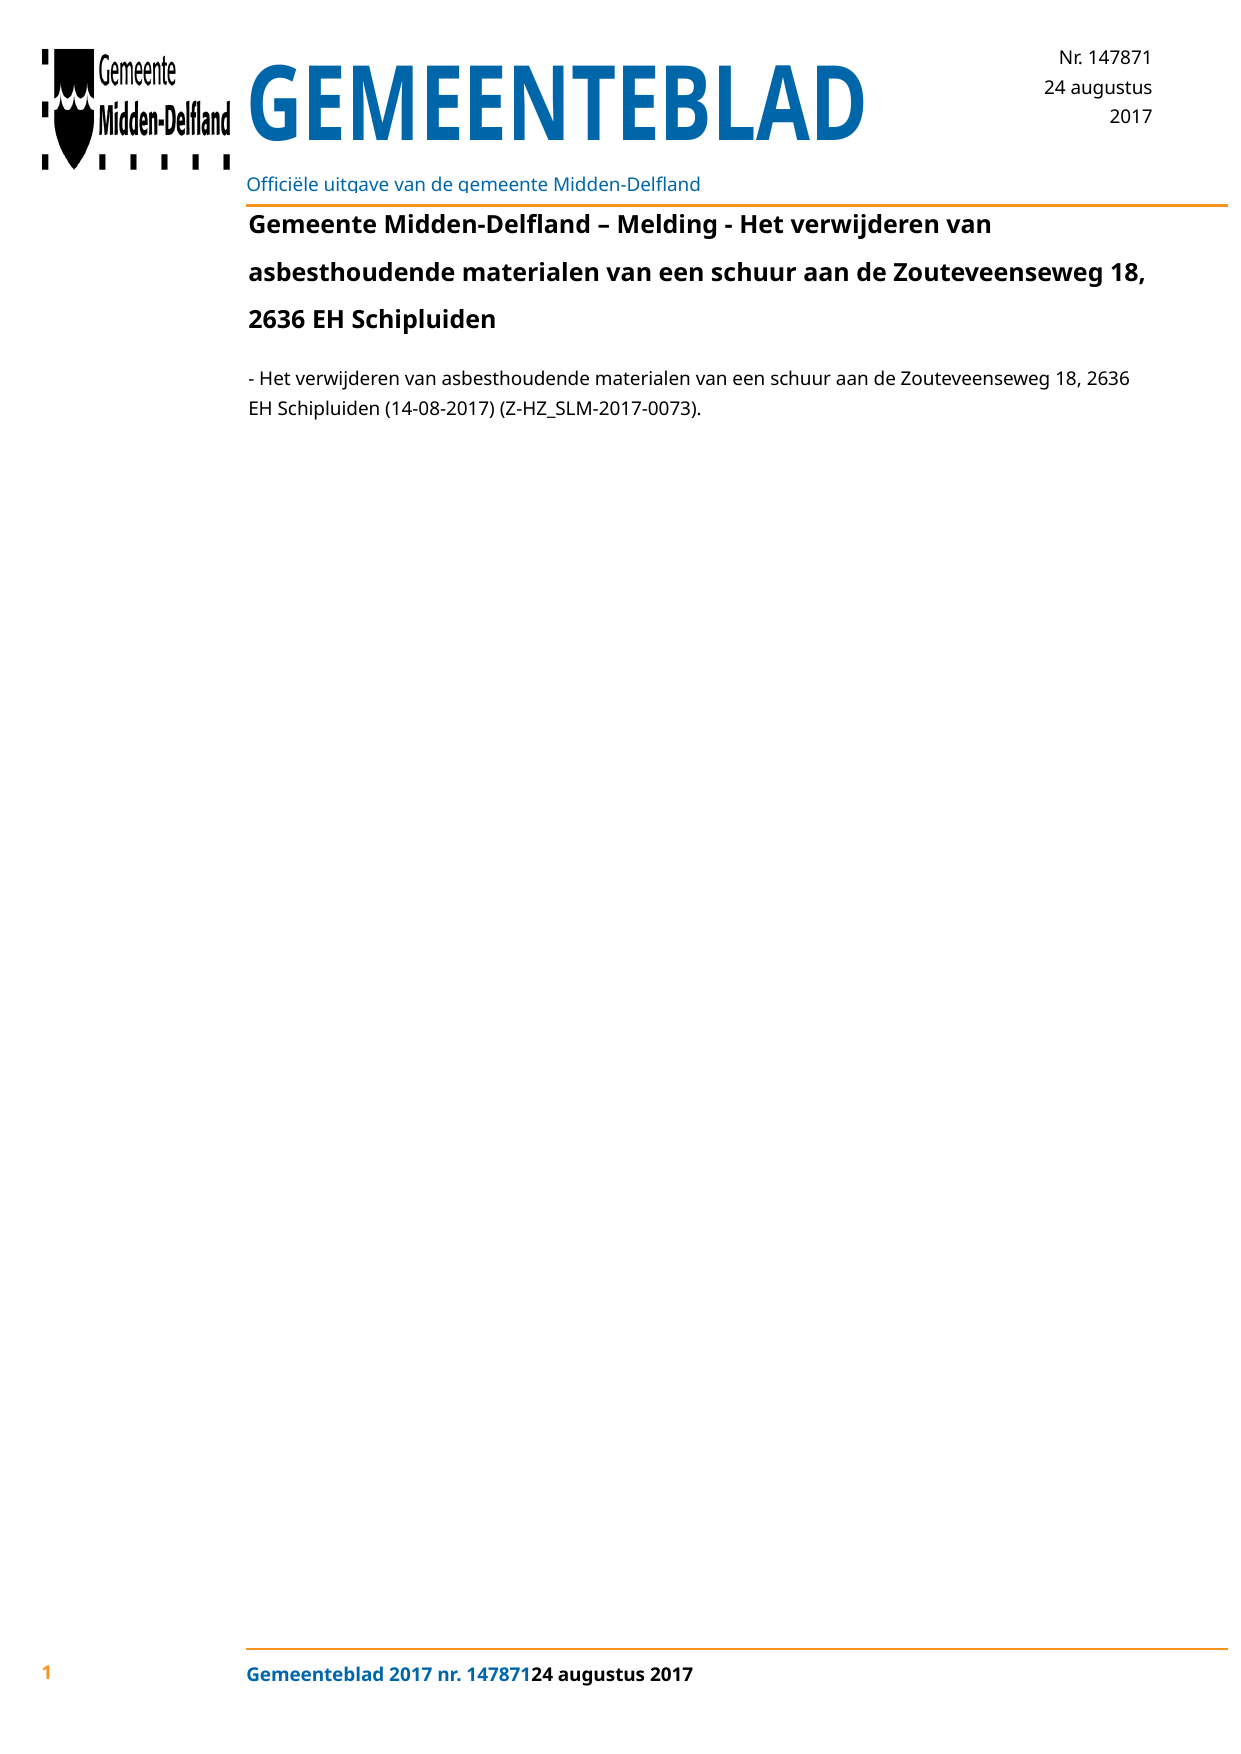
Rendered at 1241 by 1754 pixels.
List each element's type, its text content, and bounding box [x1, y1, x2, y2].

text - Het verwijderen van asbesthoudende materialen van een schuur aan de Zouteveenseweg 18, 2636 EH Schipluiden (14-08-2017) (Z-HZ_SLM-2017-0073). [248, 366, 1152, 421]
picture [41, 47, 231, 172]
text Gemeente Midden-Delfland – Melding - Het verwijderen van asbesthoudende materialen van een schuur aan de Zouteveenseweg 18, 2636 EH Schipluiden [248, 207, 1152, 336]
